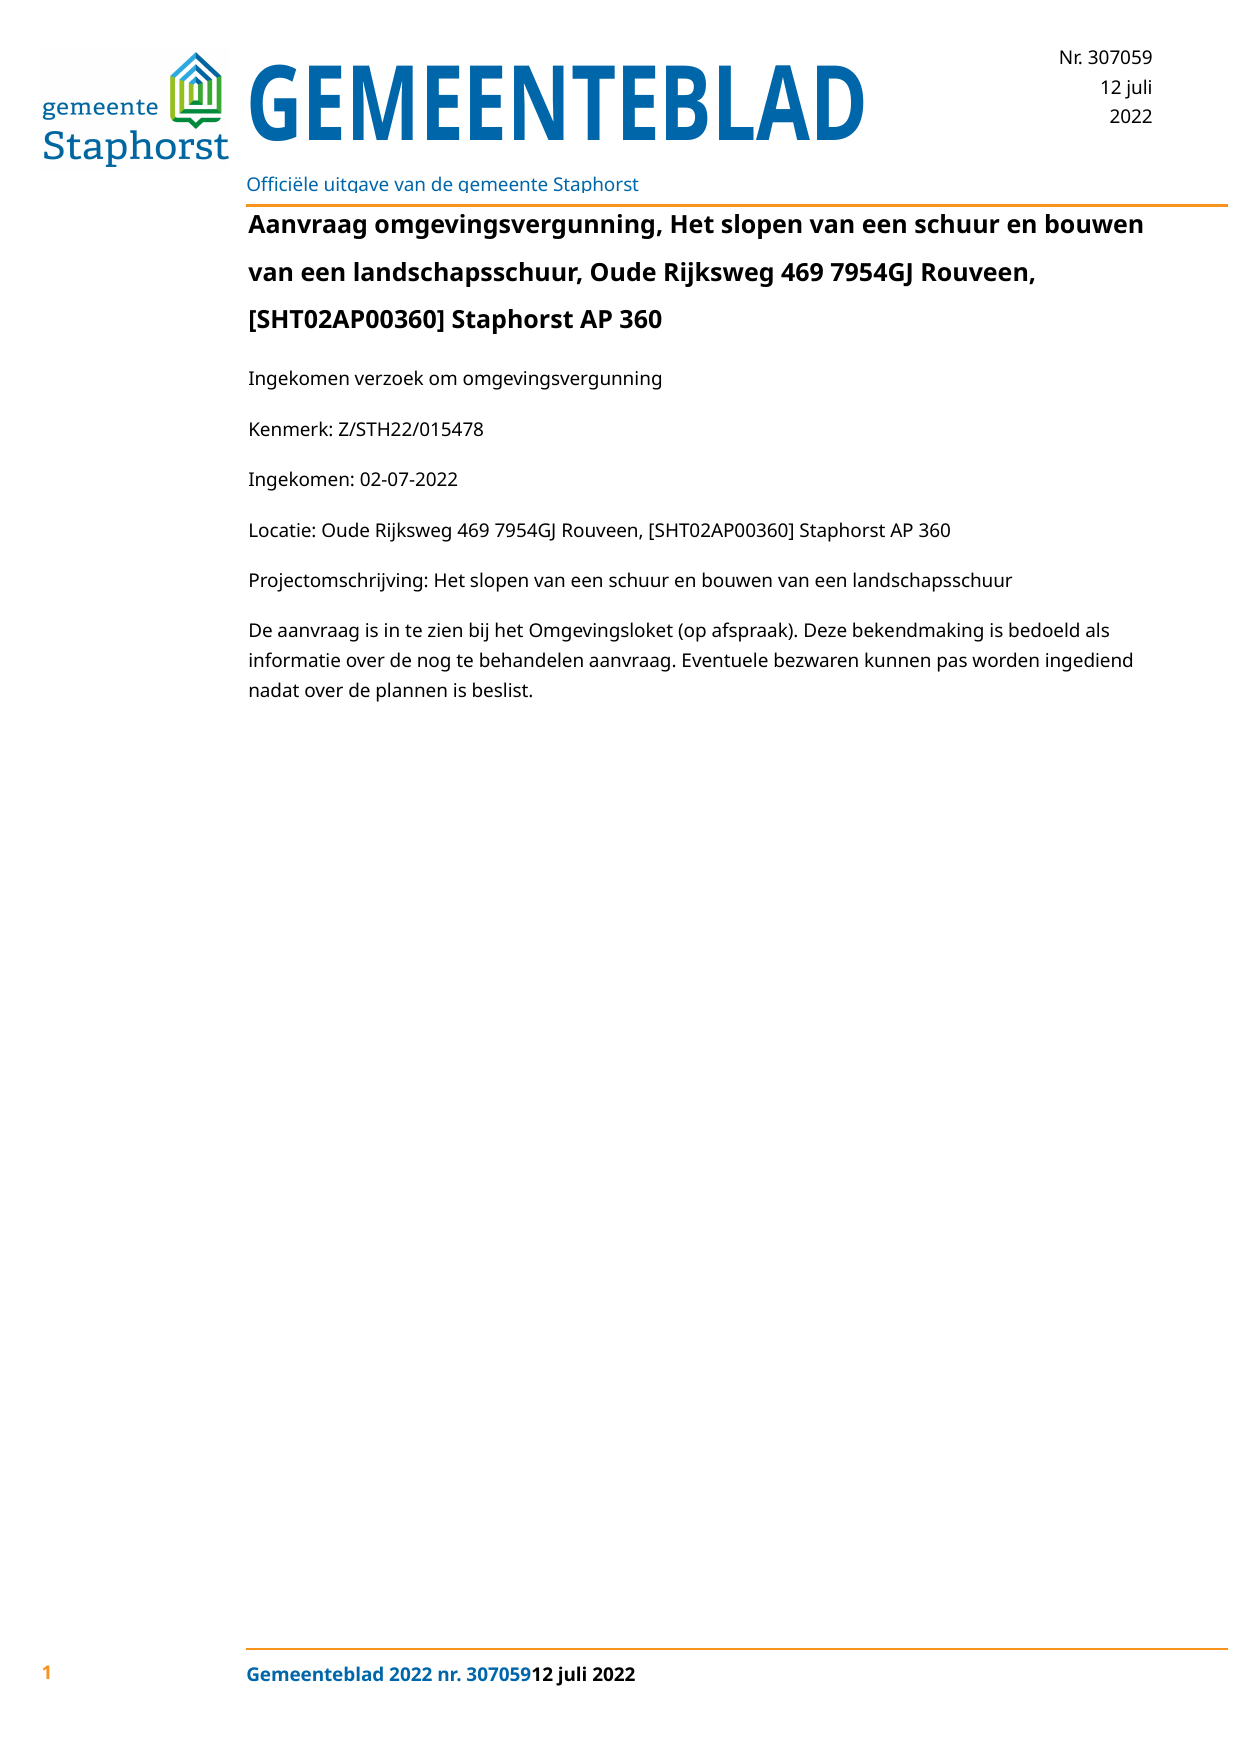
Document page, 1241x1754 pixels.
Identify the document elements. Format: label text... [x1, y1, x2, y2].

text Ingekomen verzoek om omgevingsvergunning [248, 366, 1152, 391]
text Ingekomen: 02-07-2022 [248, 466, 1152, 492]
text Aanvraag omgevingsvergunning, Het slopen van een schuur en bouwen van een landschapsschuur, Oude Rijksweg 469 7954GJ Rouveen, [SHT02AP00360] Staphorst AP 360 [248, 207, 1152, 336]
text Locatie: Oude Rijksweg 469 7954GJ Rouveen, [SHT02AP00360] Staphorst AP 360 [248, 517, 1152, 542]
picture [41, 47, 231, 172]
text De aanvraag is in te zien bij het Omgevingsloket (op afspraak). Deze bekendmaking is bedoeld als informatie over de nog te behandelen aanvraag. Eventuele bezwaren kunnen pas worden ingediend nadat over de plannen is beslist. [248, 618, 1152, 702]
text Kenmerk: Z/STH22/015478 [248, 416, 1152, 442]
text Projectomschrijving: Het slopen van een schuur en bouwen van een landschapsschuur [248, 567, 1152, 593]
